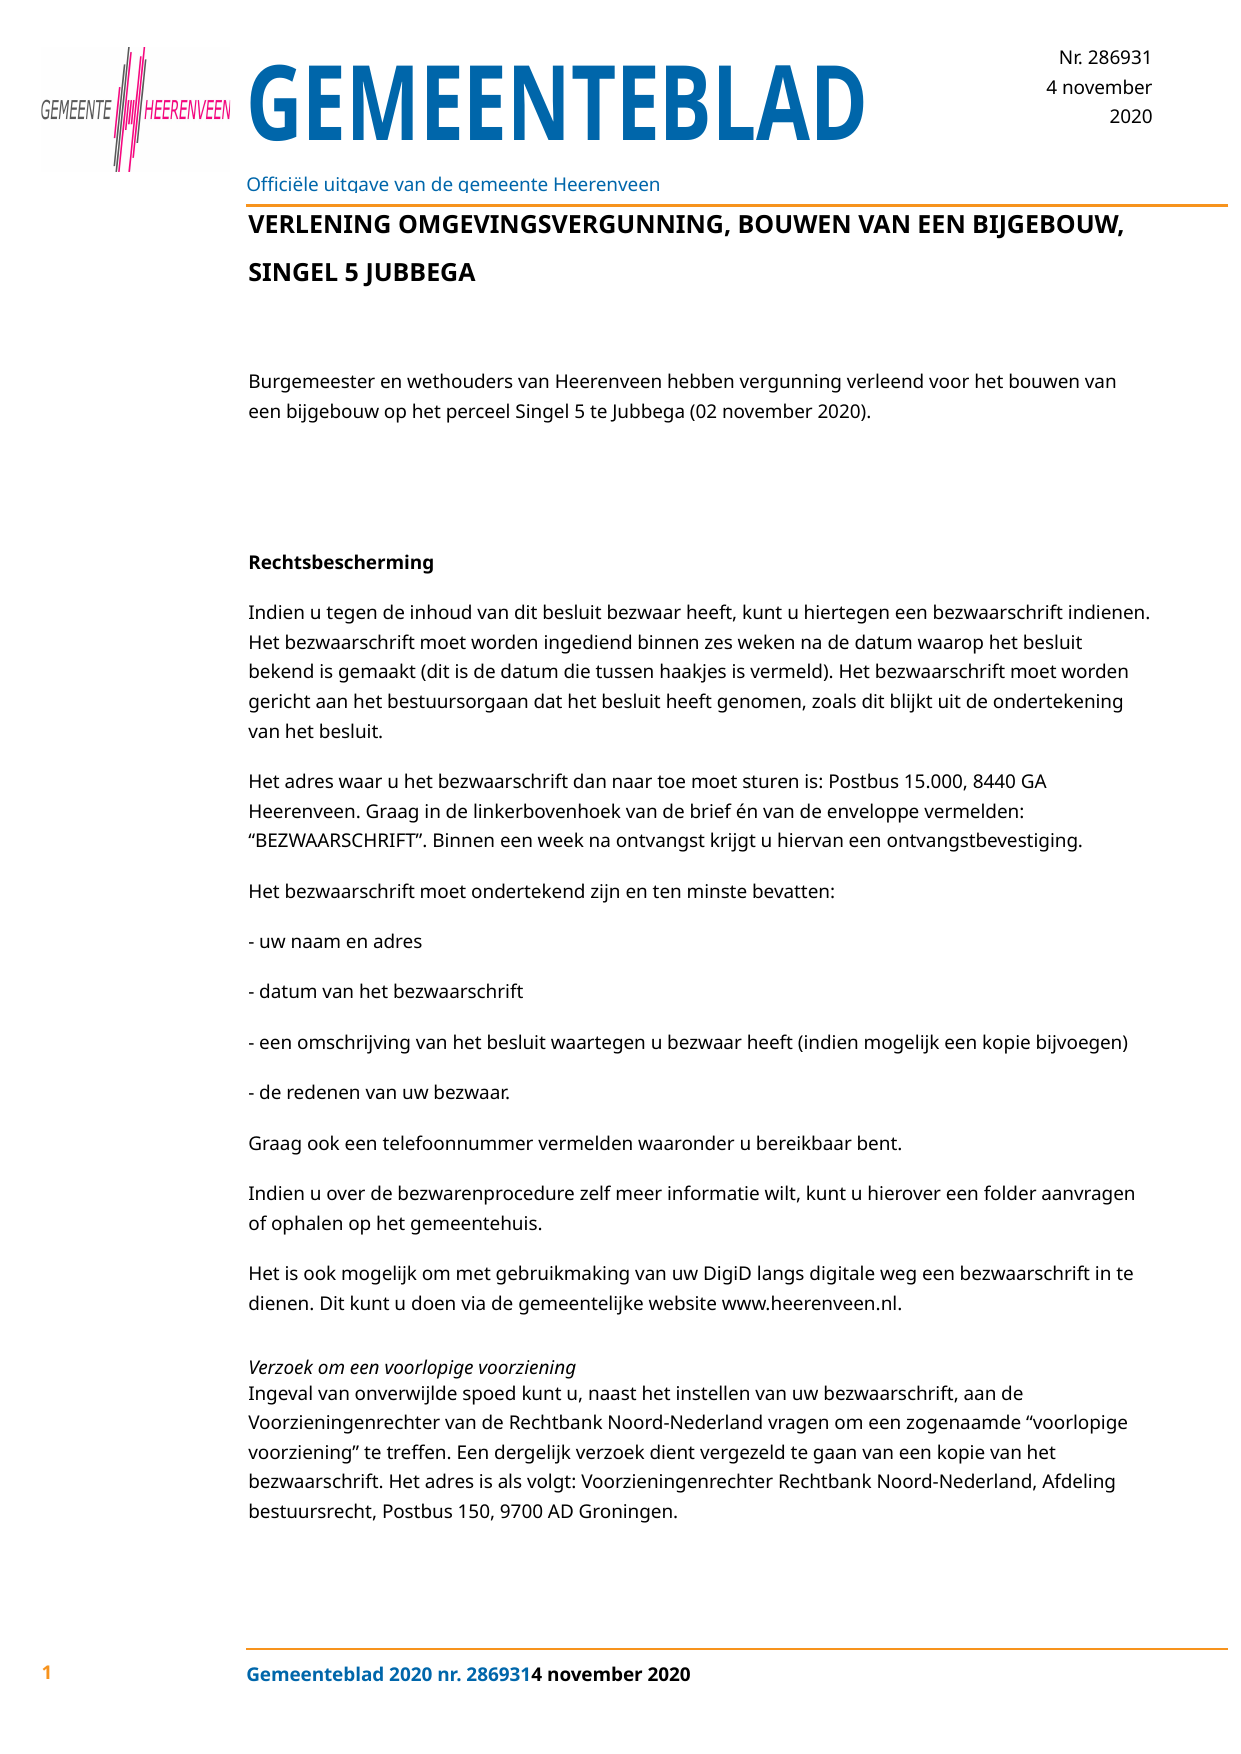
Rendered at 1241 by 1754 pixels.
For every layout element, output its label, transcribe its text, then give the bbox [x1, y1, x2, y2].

text Ingeval van onverwijlde spoed kunt u, naast het instellen van uw bezwaarschrift, aan de Voorzieningenrechter van de Rechtbank Noord-Nederland vragen om een zogenaamde “voorlopige voorziening” te treffen. Een dergelijk verzoek dient vergezeld te gaan van een kopie van het bezwaarschrift. Het adres is als volgt: Voorzieningenrechter Rechtbank Noord-Nederland, Afdeling bestuursrecht, Postbus 150, 9700 AD Groningen. [248, 1380, 1152, 1524]
text - een omschrijving van het besluit waartegen u bezwaar heeft (indien mogelijk een kopie bijvoegen) [248, 1029, 1152, 1055]
text VERLENING OMGEVINGSVERGUNNING, BOUWEN VAN EEN BIJGEBOUW, SINGEL 5 JUBBEGA [248, 207, 1152, 288]
text - datum van het bezwaarschrift [248, 979, 1152, 1004]
text Verzoek om een voorlopige voorziening [248, 1354, 1152, 1380]
picture [41, 47, 231, 172]
text Rechtsbescherming [248, 549, 1152, 575]
text Het bezwaarschrift moet ondertekend zijn en ten minste bevatten: [248, 878, 1152, 904]
text Indien u over de bezwarenprocedure zelf meer informatie wilt, kunt u hierover een folder aanvragen of ophalen op het gemeentehuis. [248, 1180, 1152, 1236]
text Indien u tegen de inhoud van dit besluit bezwaar heeft, kunt u hiertegen een bezwaarschrift indienen. Het bezwaarschrift moet worden ingediend binnen zes weken na de datum waarop het besluit bekend is gemaakt (dit is de datum die tussen haakjes is vermeld). Het bezwaarschrift moet worden gericht aan het bestuursorgaan dat het besluit heeft genomen, zoals dit blijkt uit de ondertekening van het besluit. [248, 599, 1152, 744]
text - de redenen van uw bezwaar. [248, 1079, 1152, 1105]
text Het is ook mogelijk om met gebruikmaking van uw DigiD langs digitale weg een bezwaarschrift in te dienen. Dit kunt u doen via de gemeentelijke website www.heerenveen.nl. [248, 1260, 1152, 1316]
text - uw naam en adres [248, 928, 1152, 954]
text Graag ook een telefoonnummer vermelden waaronder u bereikbaar bent. [248, 1130, 1152, 1156]
text Het adres waar u het bezwaarschrift dan naar toe moet sturen is: Postbus 15.000, 8440 GA Heerenveen. Graag in de linkerbovenhoek van de brief én van de enveloppe vermelden: “BEZWAARSCHRIFT”. Binnen een week na ontvangst krijgt u hiervan een ontvangstbevestiging. [248, 768, 1152, 853]
text Burgemeester en wethouders van Heerenveen hebben vergunning verleend voor het bouwen van een bijgebouw op het perceel Singel 5 te Jubbega (02 november 2020). [248, 368, 1152, 424]
